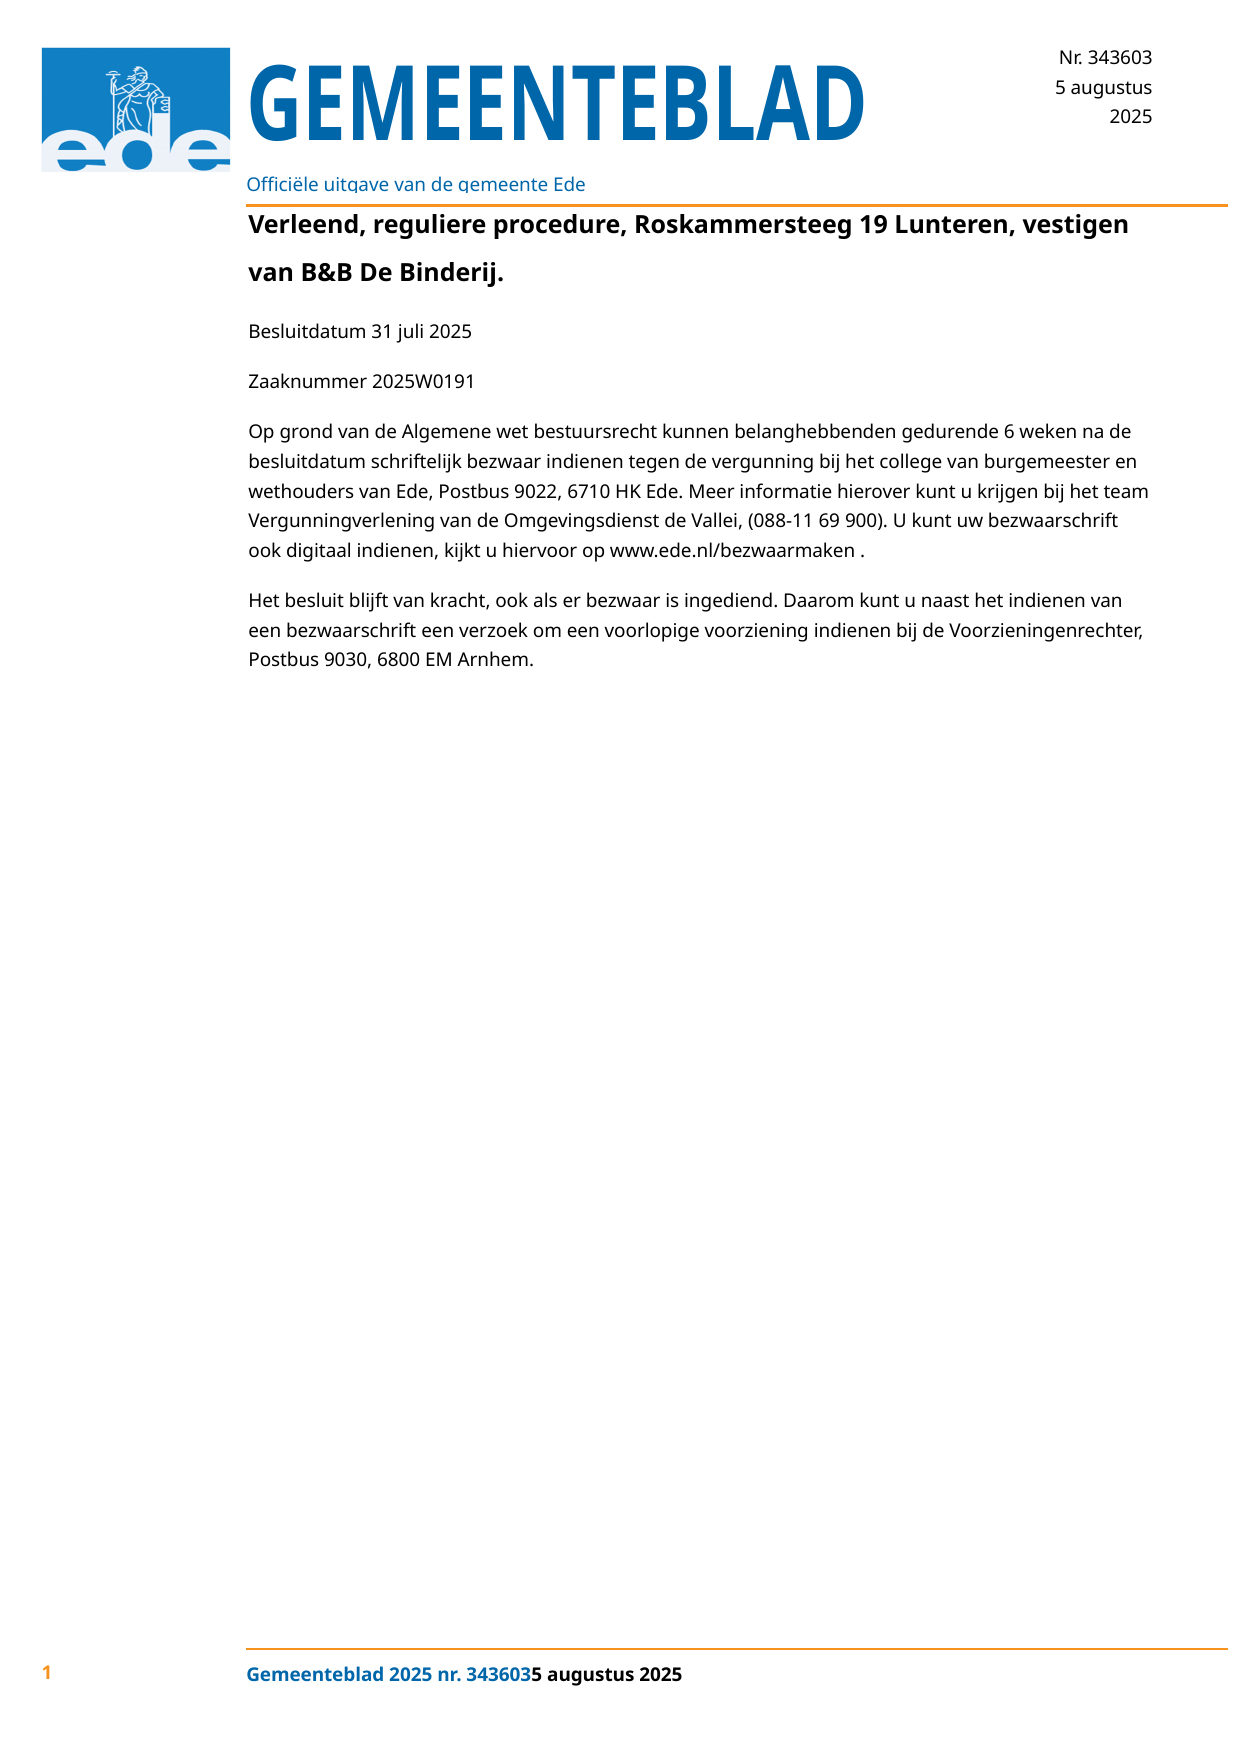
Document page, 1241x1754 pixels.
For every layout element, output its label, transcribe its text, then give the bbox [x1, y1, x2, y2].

text Verleend, reguliere procedure, Roskammersteeg 19 Lunteren, vestigen van B&B De Binderij. [248, 207, 1152, 288]
picture [41, 47, 231, 172]
text Besluitdatum 31 juli 2025 [248, 318, 1152, 344]
text Het besluit blijft van kracht, ook als er bezwaar is ingediend. Daarom kunt u naast het indienen van een bezwaarschrift een verzoek om een voorlopige voorziening indienen bij de Voorzieningenrechter, Postbus 9030, 6800 EM Arnhem. [248, 587, 1152, 672]
text Zaaknummer 2025W0191 [248, 368, 1152, 394]
text Op grond van de Algemene wet bestuursrecht kunnen belanghebbenden gedurende 6 weken na de besluitdatum schriftelijk bezwaar indienen tegen de vergunning bij het college van burgemeester en wethouders van Ede, Postbus 9022, 6710 HK Ede. Meer informatie hierover kunt u krijgen bij het team Vergunningverlening van de Omgevingsdienst de Vallei, (088-11 69 900). U kunt uw bezwaarschrift ook digitaal indienen, kijkt u hiervoor op www.ede.nl/bezwaarmaken . [248, 419, 1152, 563]
